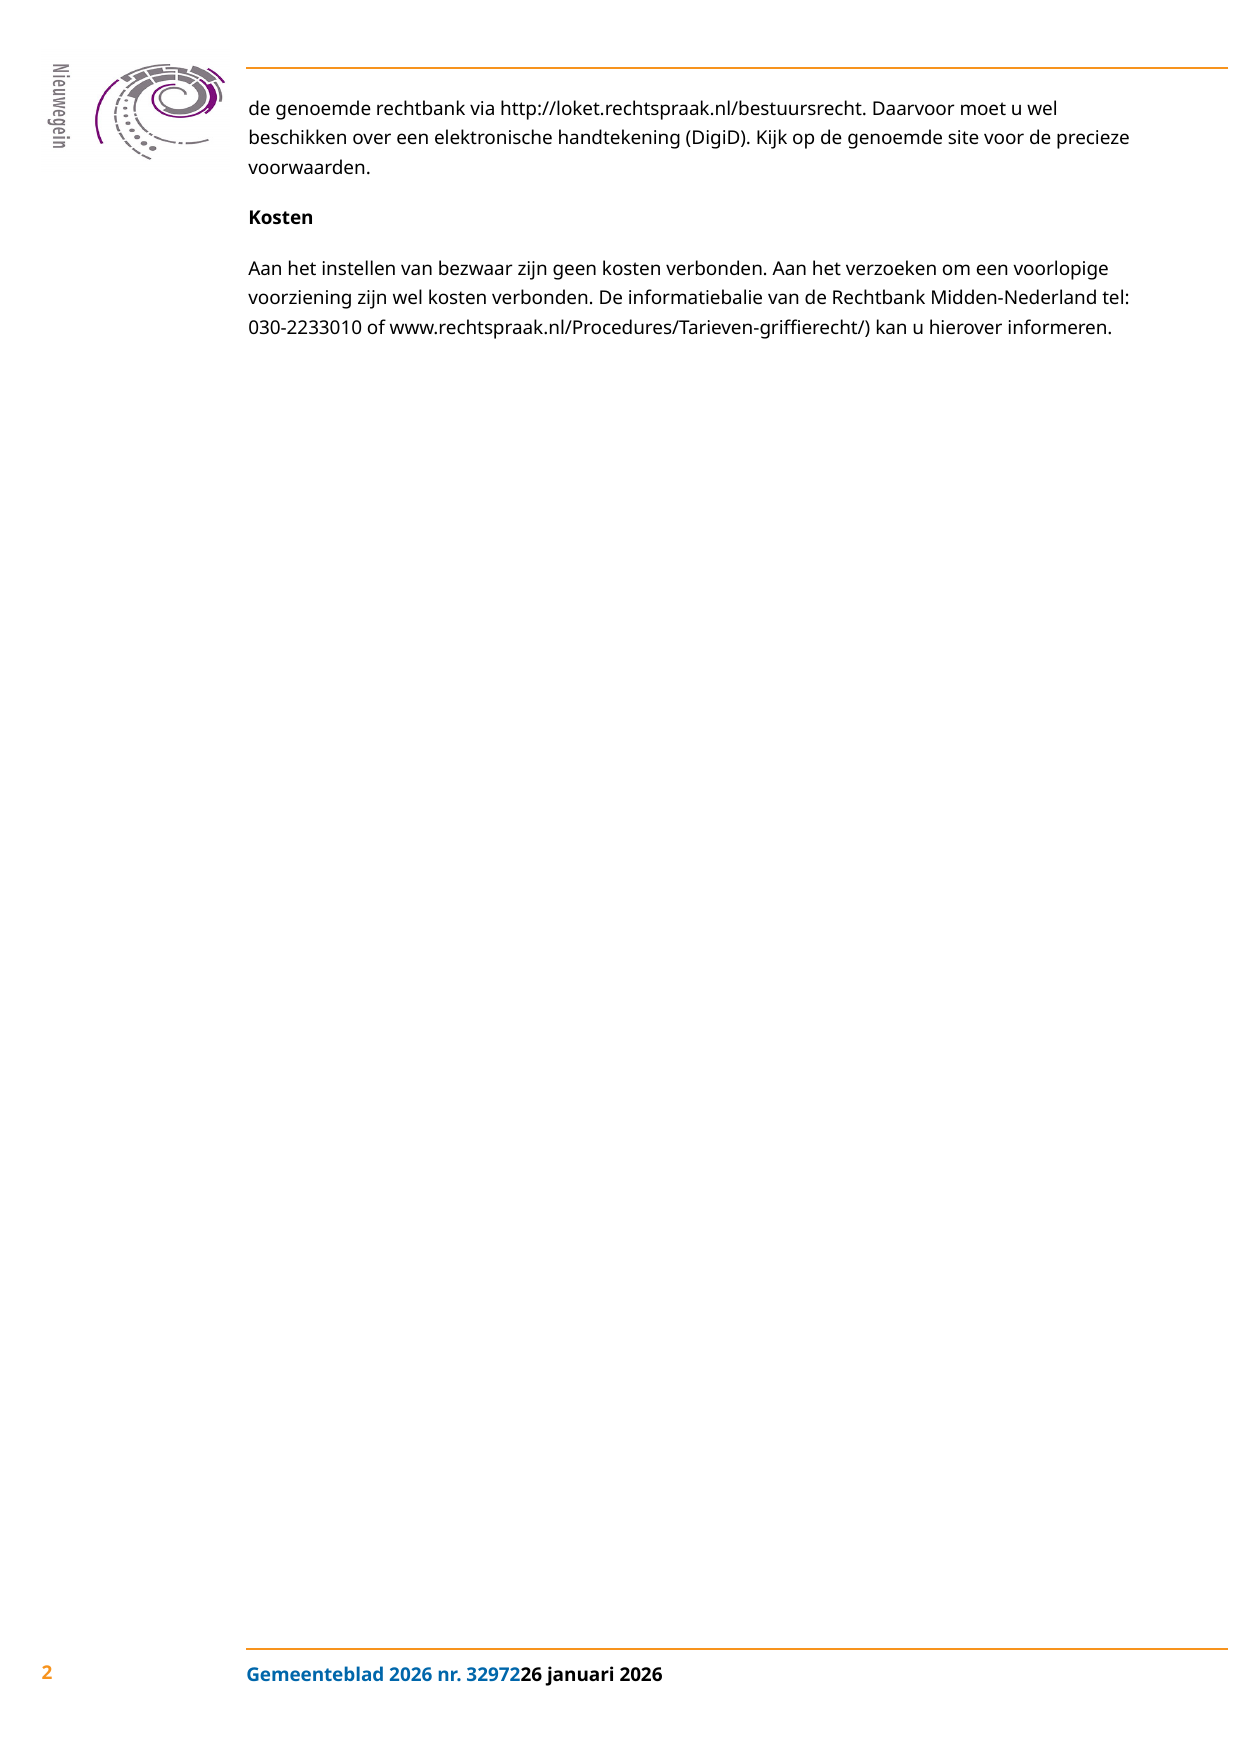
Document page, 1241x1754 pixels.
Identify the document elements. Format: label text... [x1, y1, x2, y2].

picture [41, 47, 231, 172]
text Aan het instellen van bezwaar zijn geen kosten verbonden. Aan het verzoeken om een voorlopige voorziening zijn wel kosten verbonden. De informatiebalie van de Rechtbank Midden-Nederland tel: 030-2233010 of www.rechtspraak.nl/Procedures/Tarieven-griffierecht/) kan u hierover informeren. [248, 255, 1152, 340]
text de genoemde rechtbank via http://loket.rechtspraak.nl/bestuursrecht. Daarvoor moet u wel beschikken over een elektronische handtekening (DigiD). Kijk op de genoemde site voor de precieze voorwaarden. [248, 95, 1152, 180]
text Kosten [248, 204, 1152, 230]
